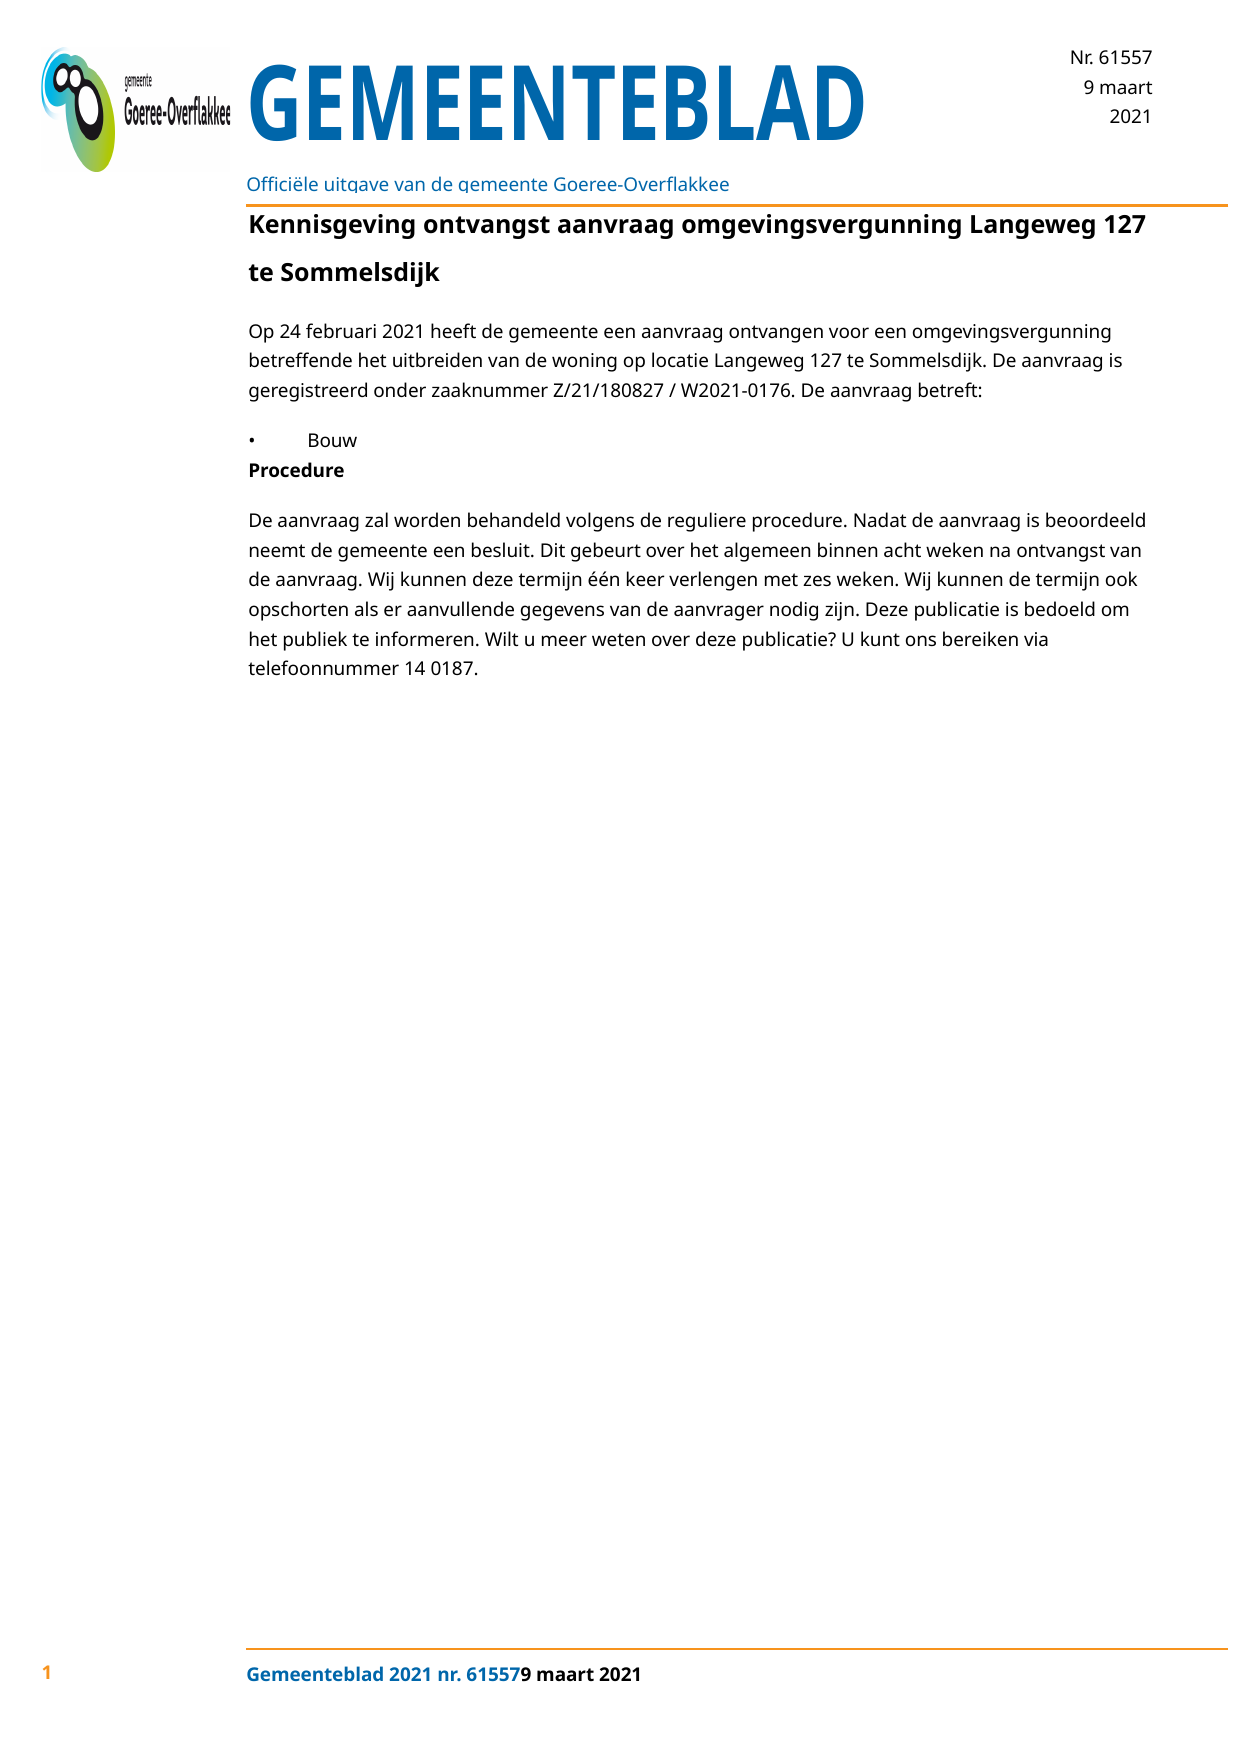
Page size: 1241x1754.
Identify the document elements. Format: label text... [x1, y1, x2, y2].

text Procedure [248, 457, 1152, 483]
text Op 24 februari 2021 heeft de gemeente een aanvraag ontvangen voor een omgevingsvergunning betreffende het uitbreiden van de woning op locatie Langeweg 127 te Sommelsdijk. De aanvraag is geregistreerd onder zaaknummer Z/21/180827 / W2021-0176. De aanvraag betreft: [248, 318, 1152, 403]
list Bouw [248, 427, 1152, 453]
text De aanvraag zal worden behandeld volgens de reguliere procedure. Nadat de aanvraag is beoordeeld neemt de gemeente een besluit. Dit gebeurt over het algemeen binnen acht weken na ontvangst van de aanvraag. Wij kunnen deze termijn één keer verlengen met zes weken. Wij kunnen de termijn ook opschorten als er aanvullende gegevens van de aanvrager nodig zijn. Deze publicatie is bedoeld om het publiek te informeren. Wilt u meer weten over deze publicatie? U kunt ons bereiken via telefoonnummer 14 0187. [248, 507, 1152, 681]
text Kennisgeving ontvangst aanvraag omgevingsvergunning Langeweg 127 te Sommelsdijk [248, 207, 1152, 288]
picture [41, 47, 231, 172]
